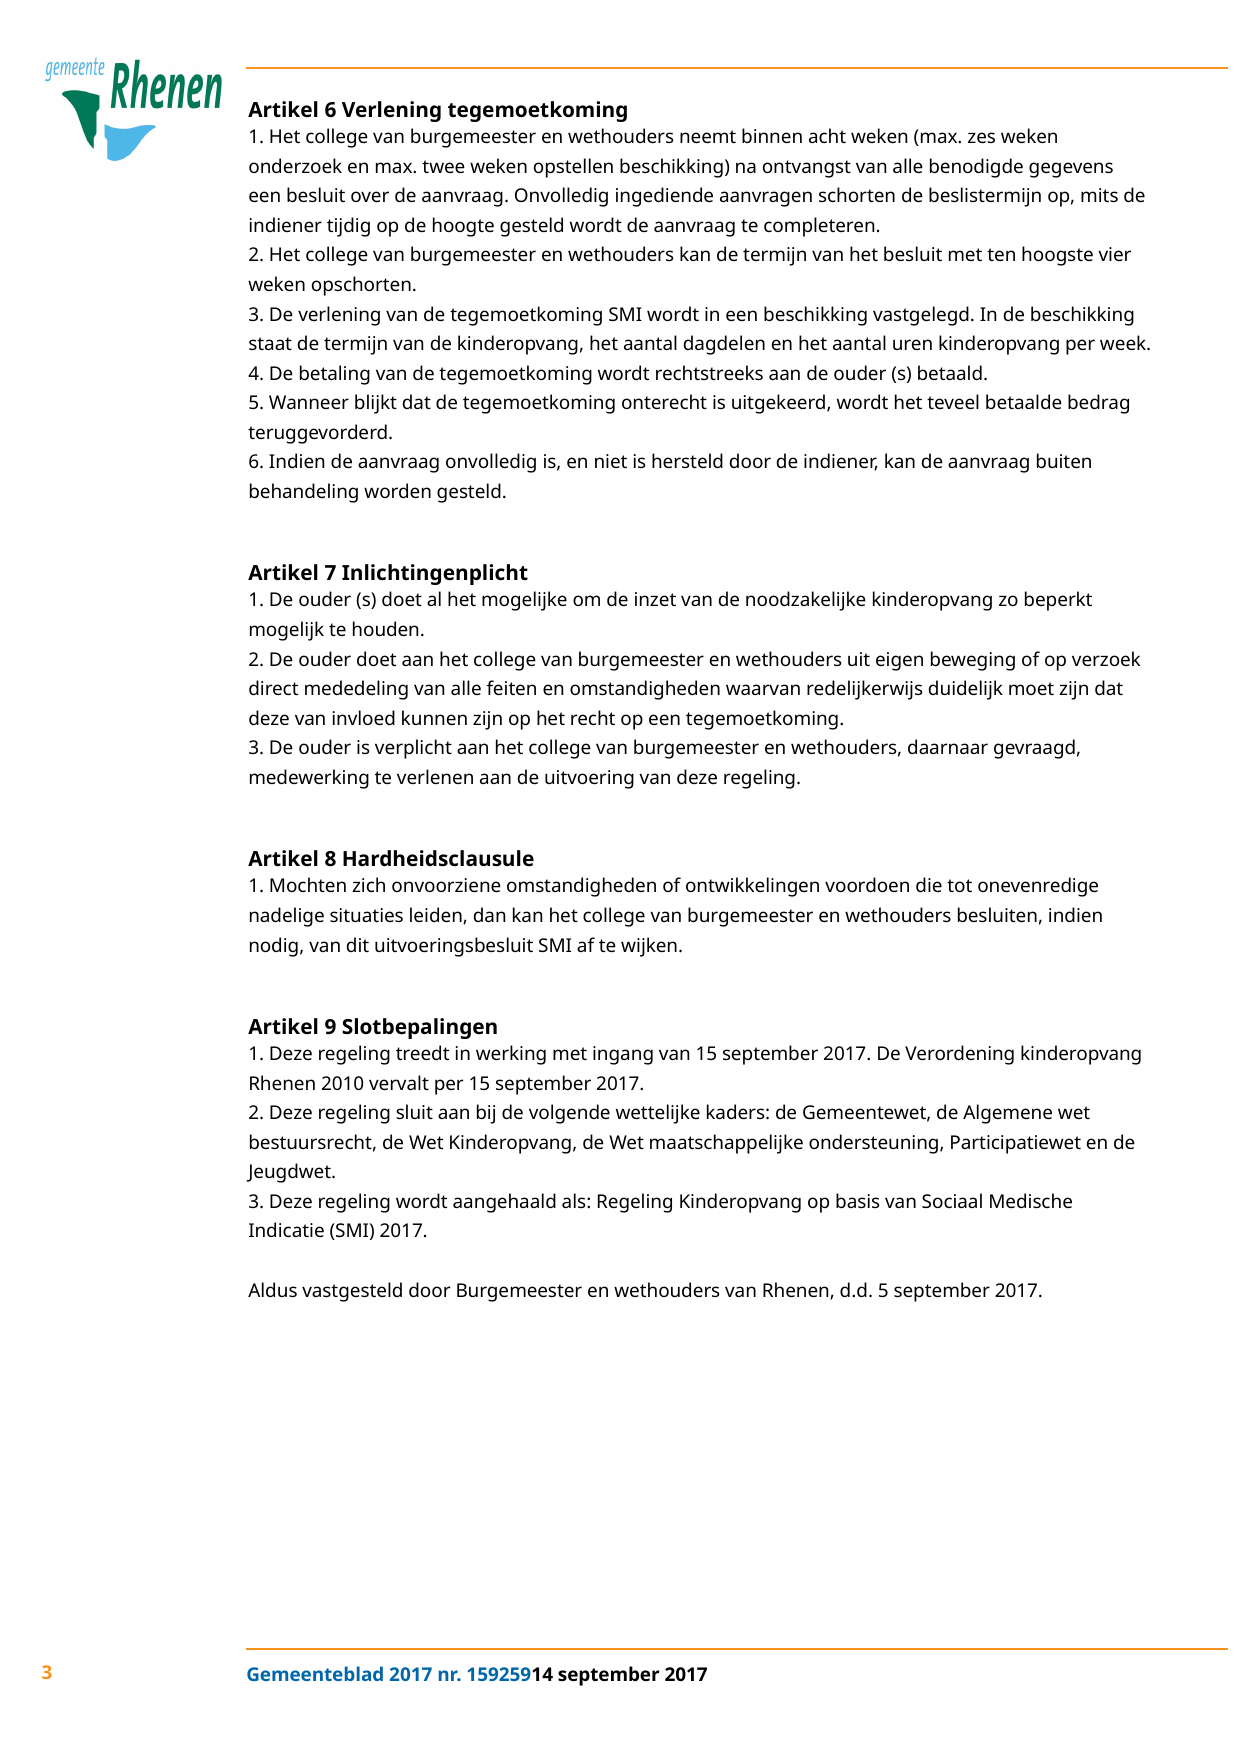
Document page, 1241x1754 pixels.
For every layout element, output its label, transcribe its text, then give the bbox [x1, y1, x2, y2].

text Artikel 6 Verlening tegemoetkoming [248, 95, 1152, 123]
text 6. Indien de aanvraag onvolledig is, en niet is hersteld door de indiener, kan de aanvraag buiten behandeling worden gesteld. [248, 449, 1152, 504]
text 3. De verlening van de tegemoetkoming SMI wordt in een beschikking vastgelegd. In de beschikking staat de termijn van de kinderopvang, het aantal dagdelen en het aantal uren kinderopvang per week. [248, 301, 1152, 356]
text 2. Het college van burgemeester en wethouders kan de termijn van het besluit met ten hoogste vier weken opschorten. [248, 242, 1152, 297]
text 1. Het college van burgemeester en wethouders neemt binnen acht weken (max. zes weken onderzoek en max. twee weken opstellen beschikking) na ontvangst van alle benodigde gegevens een besluit over de aanvraag. Onvolledig ingediende aanvragen schorten de beslistermijn op, mits de indiener tijdig op de hoogte gesteld wordt de aanvraag te completeren. [248, 123, 1152, 238]
picture [41, 47, 231, 172]
text Artikel 8 Hardheidsclausule [248, 844, 1152, 873]
text 2. De ouder doet aan het college van burgemeester en wethouders uit eigen beweging of op verzoek direct mededeling van alle feiten en omstandigheden waarvan redelijkerwijs duidelijk moet zijn dat deze van invloed kunnen zijn op het recht op een tegemoetkoming. [248, 646, 1152, 731]
text Artikel 7 Inlichtingenplicht [248, 558, 1152, 587]
text 4. De betaling van de tegemoetkoming wordt rechtstreeks aan de ouder (s) betaald. [248, 360, 1152, 386]
text 1. De ouder (s) doet al het mogelijke om de inzet van de noodzakelijke kinderopvang zo beperkt mogelijk te houden. [248, 587, 1152, 642]
text Aldus vastgesteld door Burgemeester en wethouders van Rhenen, d.d. 5 september 2017. [248, 1277, 1152, 1303]
text 1. Deze regeling treedt in werking met ingang van 15 september 2017. De Verordening kinderopvang Rhenen 2010 vervalt per 15 september 2017. [248, 1040, 1152, 1096]
text 1. Mochten zich onvoorziene omstandigheden of ontwikkelingen voordoen die tot onevenredige nadelige situaties leiden, dan kan het college van burgemeester en wethouders besluiten, indien nodig, van dit uitvoeringsbesluit SMI af te wijken. [248, 873, 1152, 957]
text 3. De ouder is verplicht aan het college van burgemeester en wethouders, daarnaar gevraagd, medewerking te verlenen aan de uitvoering van deze regeling. [248, 734, 1152, 790]
text 3. Deze regeling wordt aangehaald als: Regeling Kinderopvang op basis van Sociaal Medische Indicatie (SMI) 2017. [248, 1188, 1152, 1243]
text Artikel 9 Slotbepalingen [248, 1012, 1152, 1040]
text 2. Deze regeling sluit aan bij de volgende wettelijke kaders: de Gemeentewet, de Algemene wet bestuursrecht, de Wet Kinderopvang, de Wet maatschappelijke ondersteuning, Participatiewet en de Jeugdwet. [248, 1099, 1152, 1184]
text 5. Wanneer blijkt dat de tegemoetkoming onterecht is uitgekeerd, wordt het teveel betaalde bedrag teruggevorderd. [248, 389, 1152, 445]
